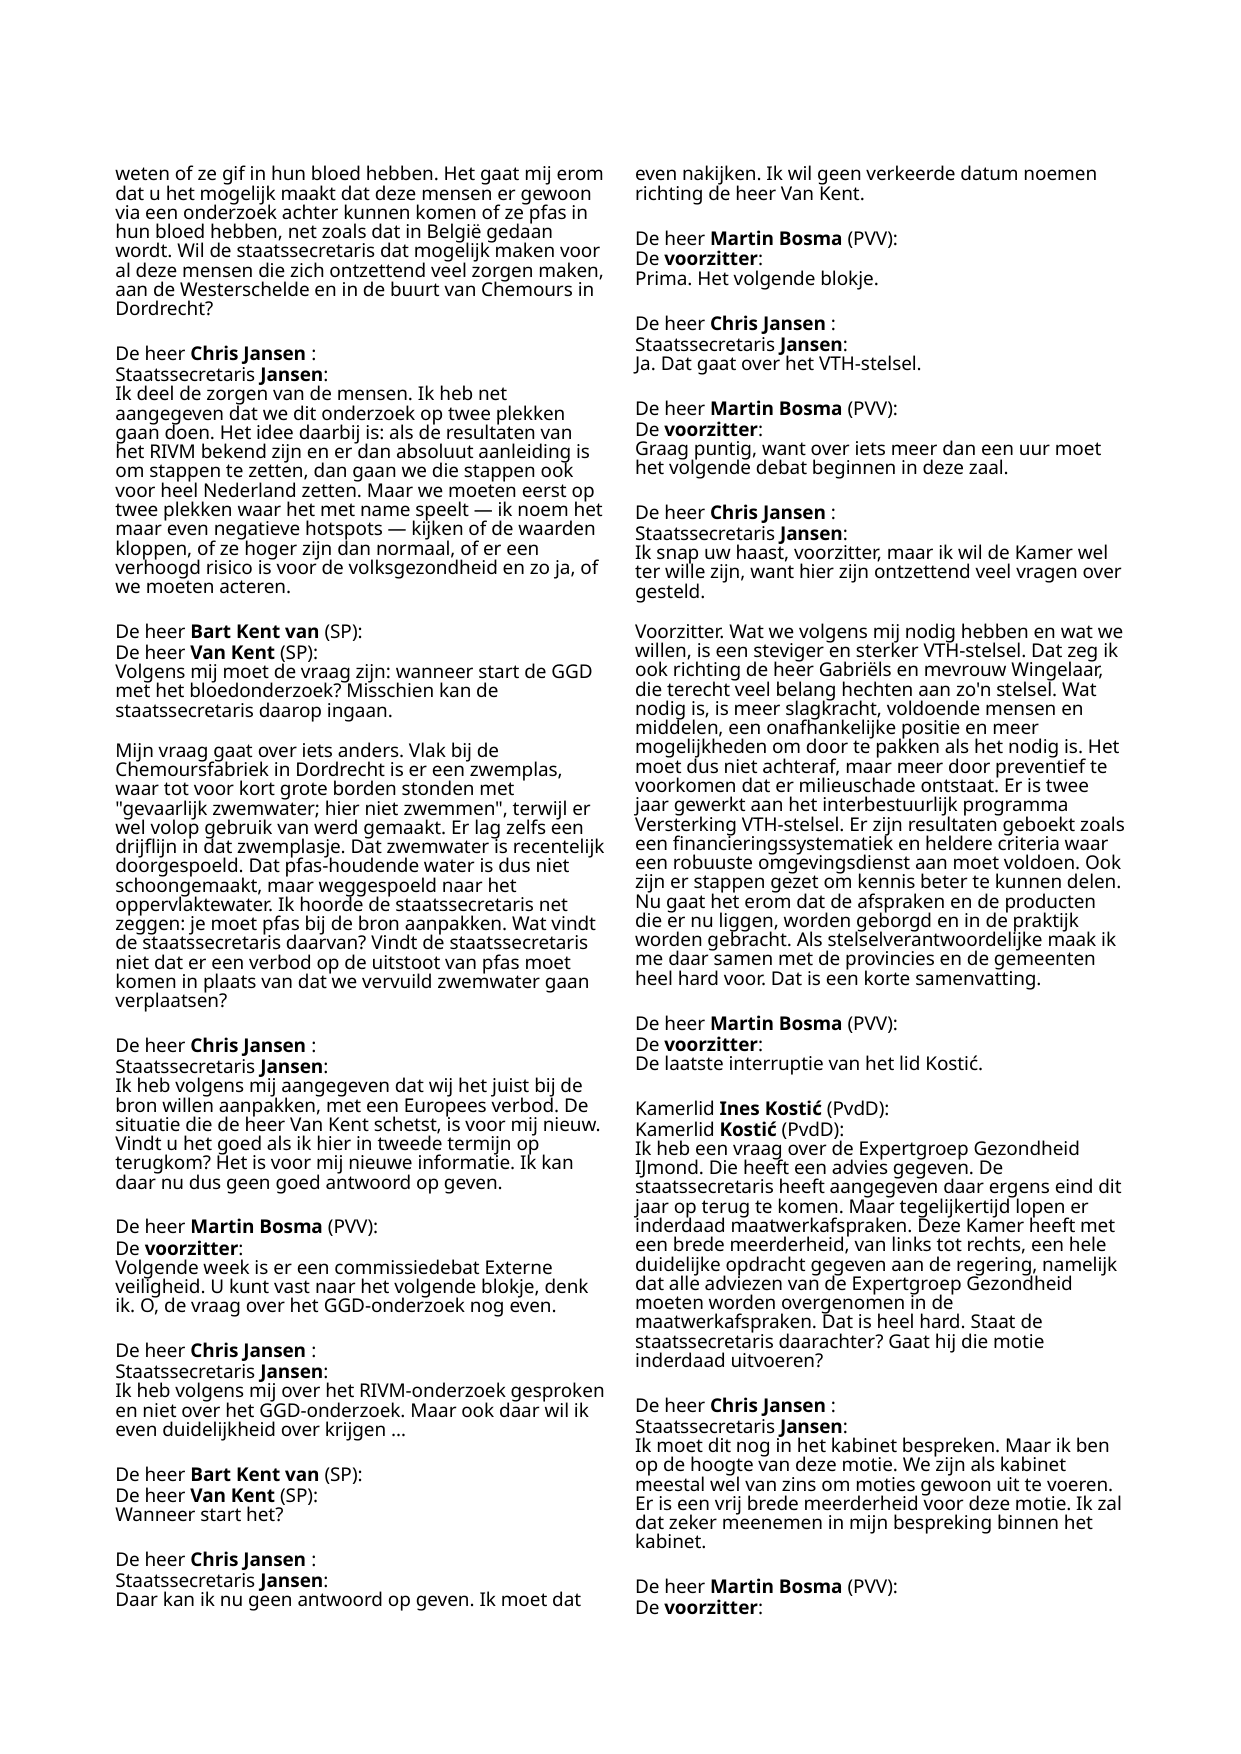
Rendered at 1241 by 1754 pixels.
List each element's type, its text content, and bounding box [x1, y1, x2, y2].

text Staatssecretaris Jansen: [635, 336, 1125, 355]
text De heer Chris Jansen : [115, 1546, 605, 1572]
text Staatssecretaris Jansen: [115, 1058, 605, 1077]
text Mijn vraag gaat over iets anders. Vlak bij de Chemoursfabriek in Dordrecht is er een zwemplas, waar tot voor kort grote borden stonden met "gevaarlijk zwemwater; hier niet zwemmen", terwijl er wel volop gebruik van werd gemaakt. Er lag zelfs een drijflijn in dat zwemplasje. Dat zwemwater is recentelijk doorgespoeld. Dat pfas-houdende water is dus niet schoongemaakt, maar weggespoeld naar het oppervlaktewater. Ik hoorde de staatssecretaris net zeggen: je moet pfas bij de bron aanpakken. Wat vindt de staatssecretaris daarvan? Vindt de staatssecretaris niet dat er een verbod op de uitstoot van pfas moet komen in plaats van dat we vervuild zwemwater gaan verplaatsen? [115, 742, 605, 1011]
text De voorzitter: [115, 1239, 605, 1259]
text Ja. Dat gaat over het VTH-stelsel. [635, 355, 1125, 374]
text Ik heb volgens mij over het RIVM-onderzoek gesproken en niet over het GGD-onderzoek. Maar ook daar wil ik even duidelijkheid over krijgen … [115, 1382, 605, 1440]
text Ik deel de zorgen van de mensen. Ik heb net aangegeven dat we dit onderzoek op twee plekken gaan doen. Het idee daarbij is: als de resultaten van het RIVM bekend zijn en er dan absoluut aanleiding is om stappen te zetten, dan gaan we die stappen ook voor heel Nederland zetten. Maar we moeten eerst op twee plekken waar het met name speelt — ik noem het maar even negatieve hotspots — kijken of de waarden kloppen, of ze hoger zijn dan normaal, of er een verhoogd risico is voor de volksgezondheid en zo ja, of we moeten acteren. [115, 385, 605, 597]
text De heer Chris Jansen : [115, 1032, 605, 1058]
text Daar kan ik nu geen antwoord op geven. Ik moet dat [115, 1591, 605, 1610]
text De laatste interruptie van het lid Kostić. [635, 1055, 1125, 1074]
text De heer Chris Jansen : [115, 340, 605, 366]
text weten of ze gif in hun bloed hebben. Het gaat mij erom dat u het mogelijk maakt dat deze mensen er gewoon via een onderzoek achter kunnen komen of ze pfas in hun bloed hebben, net zoals dat in België gedaan wordt. Wil de staatssecretaris dat mogelijk maken voor al deze mensen die zich ontzettend veel zorgen maken, aan de Westerschelde en in de buurt van Chemours in Dordrecht? [115, 165, 605, 319]
text De heer Chris Jansen : [635, 1392, 1125, 1418]
text Ik heb volgens mij aangegeven dat wij het juist bij de bron willen aanpakken, met een Europees verbod. De situatie die de heer Van Kent schetst, is voor mij nieuw. Vindt u het goed als ik hier in tweede termijn op terugkom? Het is voor mij nieuwe informatie. Ik kan daar nu dus geen goed antwoord op geven. [115, 1077, 605, 1193]
text Graag puntig, want over iets meer dan een uur moet het volgende debat beginnen in deze zaal. [635, 440, 1125, 478]
text De heer Martin Bosma (PVV): [635, 1010, 1125, 1036]
text De heer Chris Jansen : [635, 310, 1125, 336]
text Prima. Het volgende blokje. [635, 270, 1125, 289]
text Ik heb een vraag over de Expertgroep Gezondheid IJmond. Die heeft een advies gegeven. De staatssecretaris heeft aangegeven daar ergens eind dit jaar op terug te komen. Maar tegelijkertijd lopen er inderdaad maatwerkafspraken. Deze Kamer heeft met een brede meerderheid, van links tot rechts, een hele duidelijke opdracht gegeven aan de regering, namelijk dat alle adviezen van de Expertgroep Gezondheid moeten worden overgenomen in de maatwerkafspraken. Dat is heel hard. Staat de staatssecretaris daarachter? Gaat hij die motie inderdaad uitvoeren? [635, 1140, 1125, 1371]
text De heer Van Kent (SP): [115, 644, 605, 663]
text Kamerlid Ines Kostić (PvdD): [635, 1095, 1125, 1121]
text De voorzitter: [635, 250, 1125, 270]
text De voorzitter: [635, 1599, 1125, 1618]
text De voorzitter: [635, 1036, 1125, 1055]
text Staatssecretaris Jansen: [635, 525, 1125, 544]
text De heer Martin Bosma (PVV): [115, 1214, 605, 1239]
text De heer Martin Bosma (PVV): [635, 225, 1125, 250]
text De heer Bart Kent van (SP): [115, 618, 605, 644]
text Ik moet dit nog in het kabinet bespreken. Maar ik ben op de hoogte van deze motie. We zijn als kabinet meestal wel van zins om moties gewoon uit te voeren. Er is een vrij brede meerderheid voor deze motie. Ik zal dat zeker meenemen in mijn bespreking binnen het kabinet. [635, 1437, 1125, 1553]
text De heer Van Kent (SP): [115, 1487, 605, 1506]
text De heer Chris Jansen : [635, 499, 1125, 525]
text Staatssecretaris Jansen: [115, 1363, 605, 1382]
text De heer Chris Jansen : [115, 1337, 605, 1363]
text Kamerlid Kostić (PvdD): [635, 1121, 1125, 1140]
text De heer Martin Bosma (PVV): [635, 395, 1125, 421]
text Volgende week is er een commissiedebat Externe veiligheid. U kunt vast naar het volgende blokje, denk ik. O, de vraag over het GGD-onderzoek nog even. [115, 1259, 605, 1317]
text Ik snap uw haast, voorzitter, maar ik wil de Kamer wel ter wille zijn, want hier zijn ontzettend veel vragen over gesteld. [635, 544, 1125, 602]
text De heer Bart Kent van (SP): [115, 1461, 605, 1487]
text Voorzitter. Wat we volgens mij nodig hebben en wat we willen, is een steviger en sterker VTH-stelsel. Dat zeg ik ook richting de heer Gabriëls en mevrouw Wingelaar, die terecht veel belang hechten aan zo'n stelsel. Wat nodig is, is meer slagkracht, voldoende mensen en middelen, een onafhankelijke positie en meer mogelijkheden om door te pakken als het nodig is. Het moet dus niet achteraf, maar meer door preventief te voorkomen dat er milieuschade ontstaat. Er is twee jaar gewerkt aan het interbestuurlijk programma Versterking VTH-stelsel. Er zijn resultaten geboekt zoals een financieringssystematiek en heldere criteria waar een robuuste omgevingsdienst aan moet voldoen. Ook zijn er stappen gezet om kennis beter te kunnen delen. Nu gaat het erom dat de afspraken en de producten die er nu liggen, worden geborgd en in de praktijk worden gebracht. Als stelselverantwoordelijke maak ik me daar samen met de provincies en de gemeenten heel hard voor. Dat is een korte samenvatting. [635, 623, 1125, 989]
text De voorzitter: [635, 421, 1125, 440]
text Wanneer start het? [115, 1506, 605, 1525]
text Staatssecretaris Jansen: [115, 1572, 605, 1591]
text Staatssecretaris Jansen: [115, 366, 605, 385]
text De heer Martin Bosma (PVV): [635, 1573, 1125, 1599]
text even nakijken. Ik wil geen verkeerde datum noemen richting de heer Van Kent. [635, 165, 1125, 204]
text Staatssecretaris Jansen: [635, 1418, 1125, 1437]
text Volgens mij moet de vraag zijn: wanneer start de GGD met het bloedonderzoek? Misschien kan de staatssecretaris daarop ingaan. [115, 663, 605, 721]
